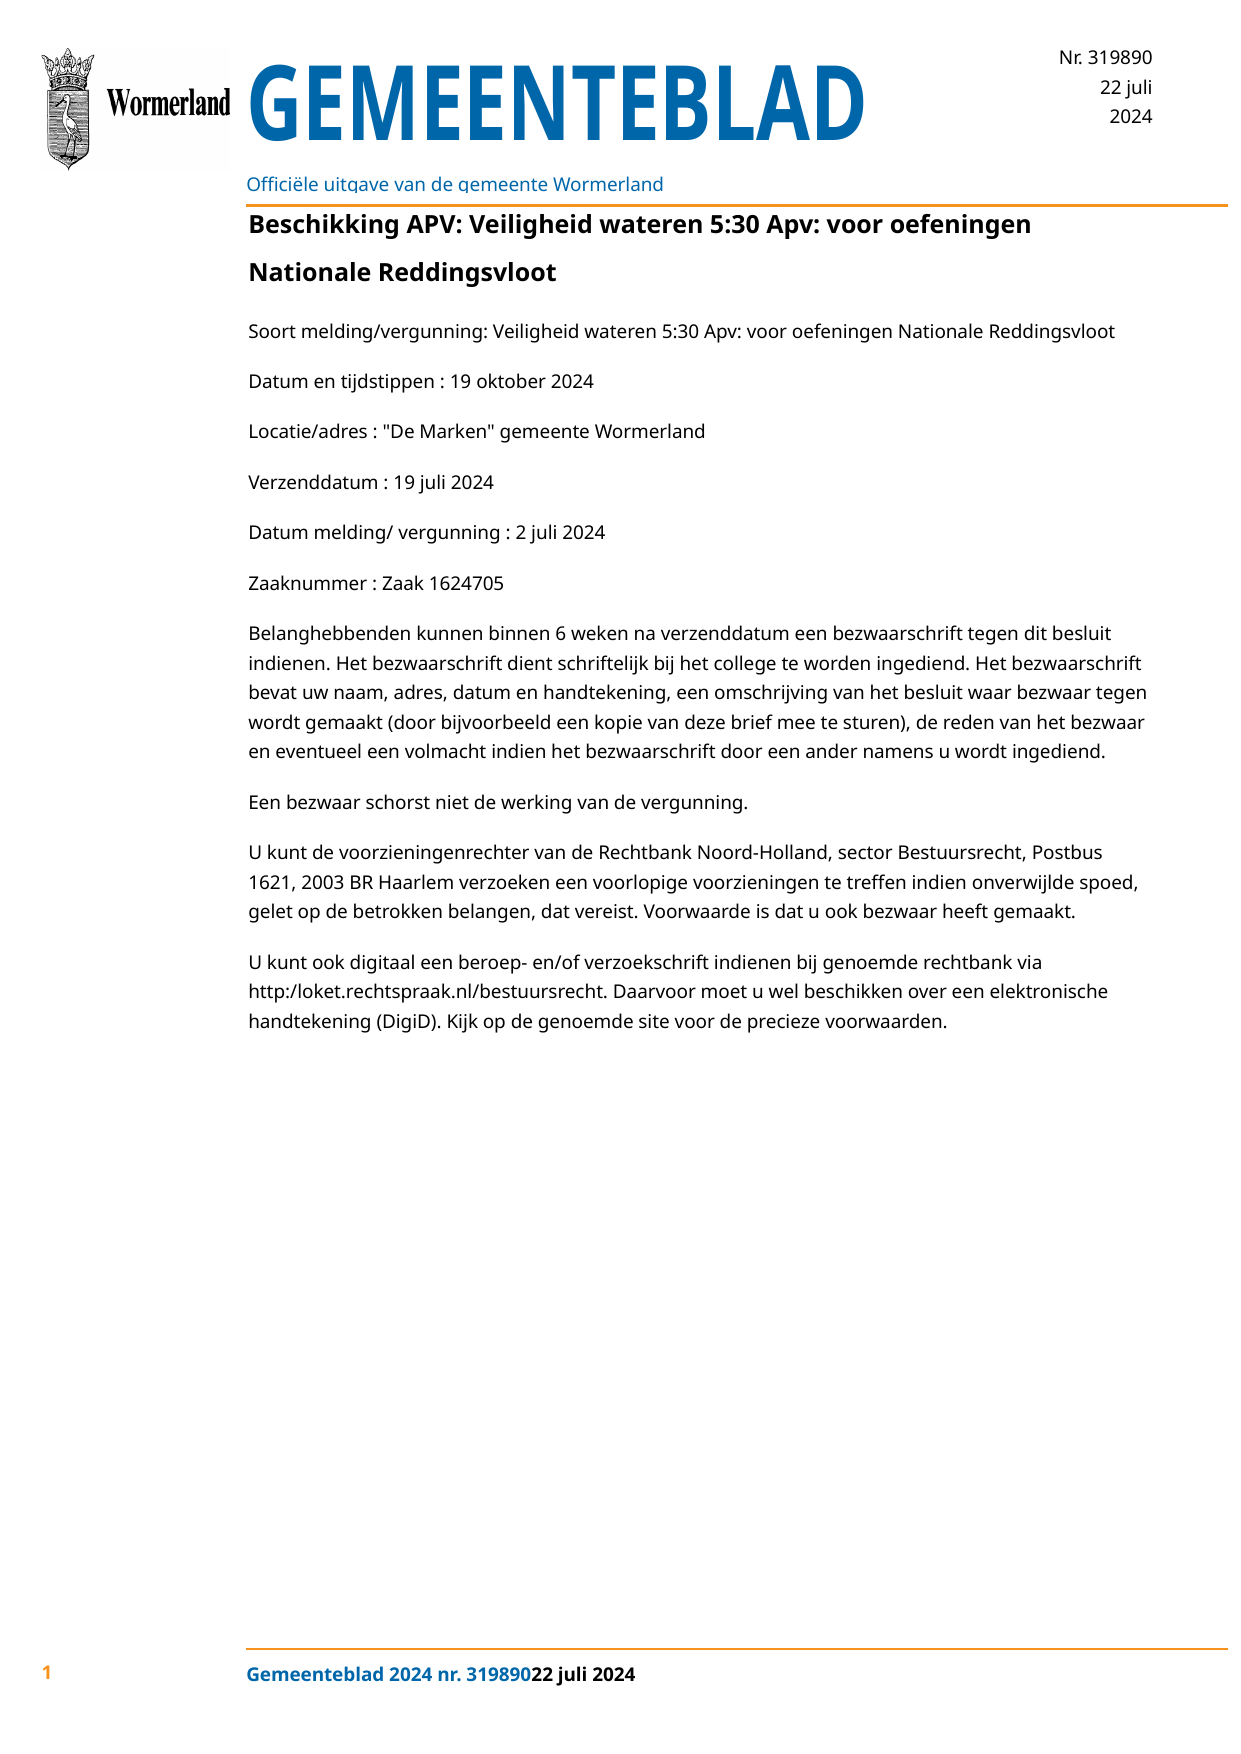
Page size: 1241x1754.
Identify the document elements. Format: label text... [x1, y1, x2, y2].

text Beschikking APV: Veiligheid wateren 5:30 Apv: voor oefeningen Nationale Reddingsvloot [248, 207, 1152, 288]
picture [41, 47, 231, 172]
text Locatie/adres : "De Marken" gemeente Wormerland [248, 419, 1152, 444]
text Soort melding/vergunning: Veiligheid wateren 5:30 Apv: voor oefeningen Nationale Reddingsvloot [248, 318, 1152, 344]
text Zaaknummer : Zaak 1624705 [248, 570, 1152, 596]
text Datum melding/ vergunning : 2 juli 2024 [248, 519, 1152, 545]
text U kunt ook digitaal een beroep- en/of verzoekschrift indienen bij genoemde rechtbank via http:/loket.rechtspraak.nl/bestuursrecht. Daarvoor moet u wel beschikken over een elektronische handtekening (DigiD). Kijk op de genoemde site voor de precieze voorwaarden. [248, 949, 1152, 1034]
text Belanghebbenden kunnen binnen 6 weken na verzenddatum een bezwaarschrift tegen dit besluit indienen. Het bezwaarschrift dient schriftelijk bij het college te worden ingediend. Het bezwaarschrift bevat uw naam, adres, datum en handtekening, een omschrijving van het besluit waar bezwaar tegen wordt gemaakt (door bijvoorbeeld een kopie van deze brief mee te sturen), de reden van het bezwaar en eventueel een volmacht indien het bezwaarschrift door een ander namens u wordt ingediend. [248, 620, 1152, 764]
text U kunt de voorzieningenrechter van de Rechtbank Noord-Holland, sector Bestuursrecht, Postbus 1621, 2003 BR Haarlem verzoeken een voorlopige voorzieningen te treffen indien onverwijlde spoed, gelet op de betrokken belangen, dat vereist. Voorwaarde is dat u ook bezwaar heeft gemaakt. [248, 839, 1152, 924]
text Datum en tijdstippen : 19 oktober 2024 [248, 368, 1152, 394]
text Een bezwaar schorst niet de werking van de vergunning. [248, 789, 1152, 815]
text Verzenddatum : 19 juli 2024 [248, 469, 1152, 495]
